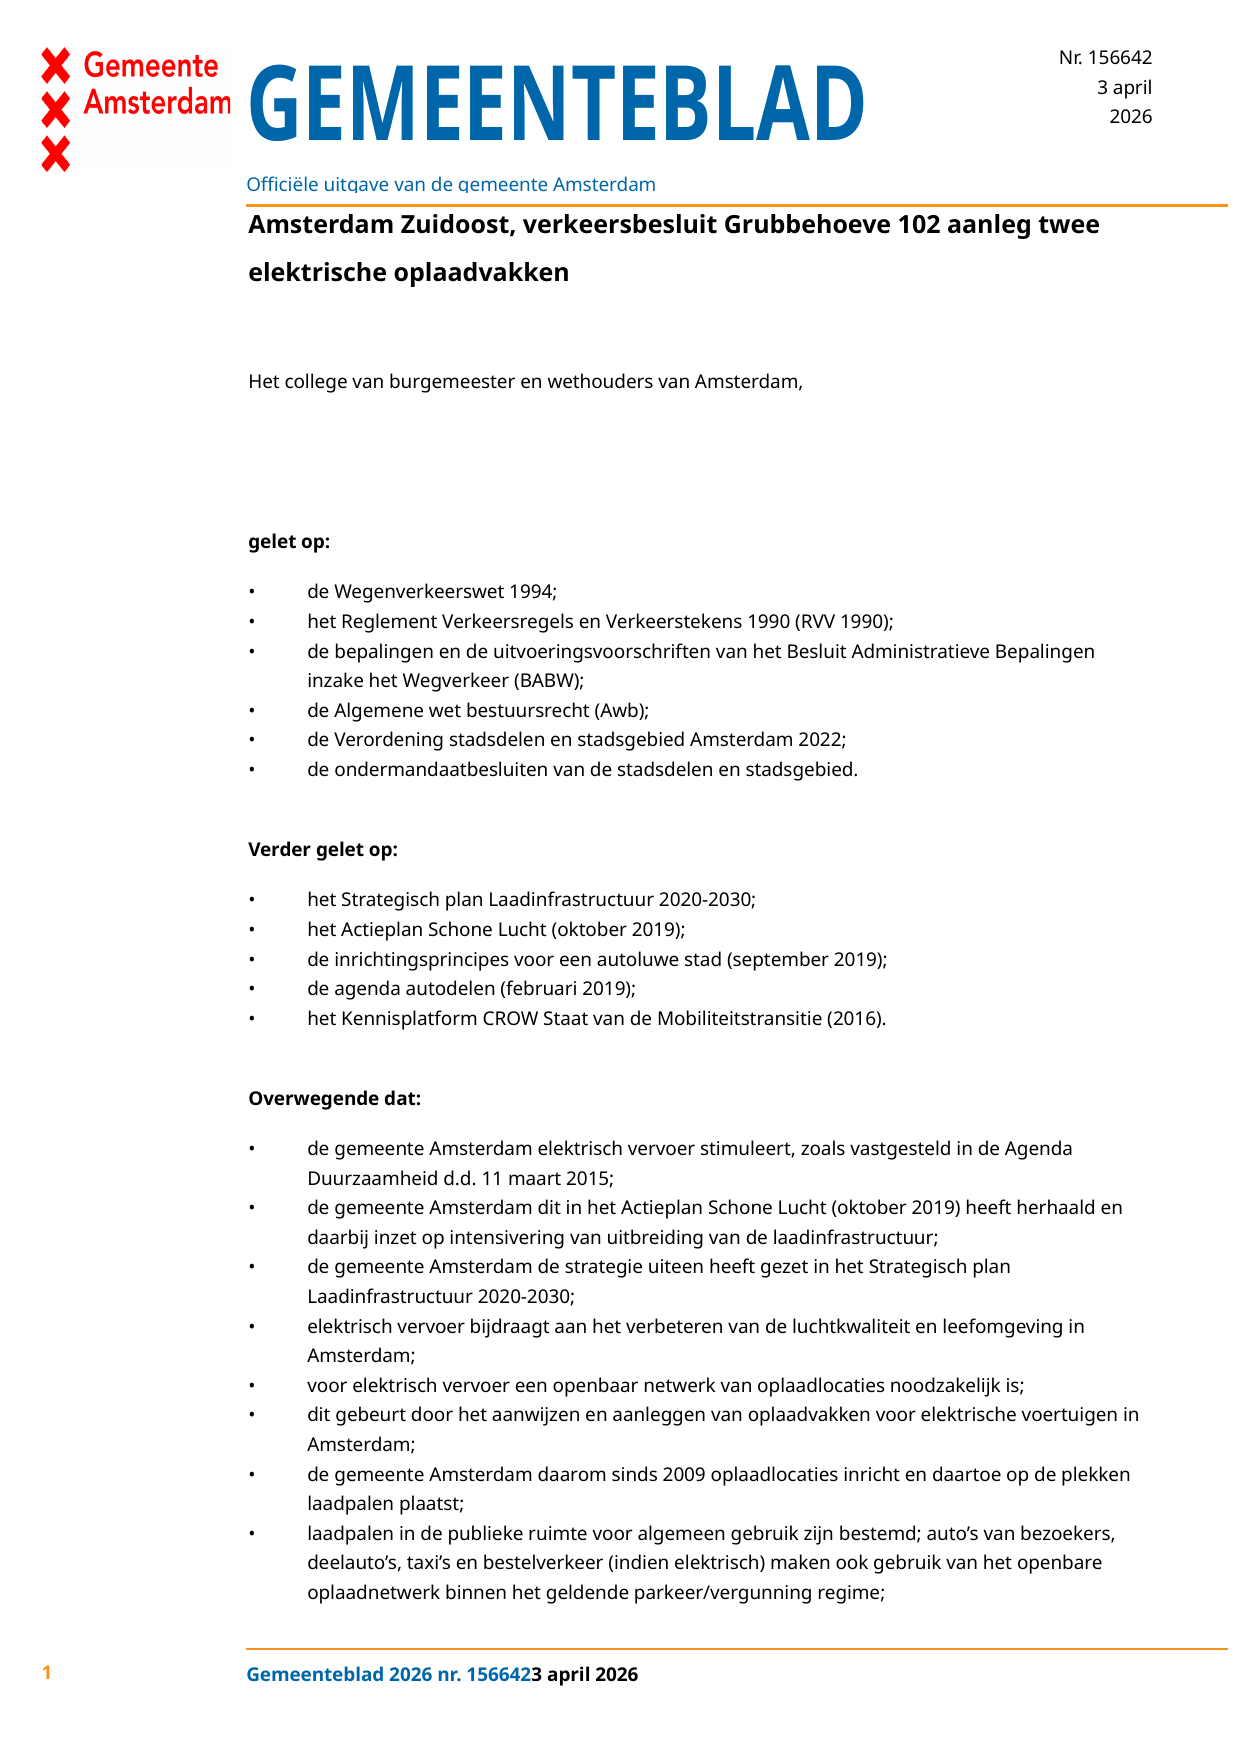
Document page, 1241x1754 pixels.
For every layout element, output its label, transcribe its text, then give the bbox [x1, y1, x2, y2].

text Overwegende dat: [248, 1085, 1152, 1111]
list de Wegenverkeerswet 1994; [248, 579, 1152, 604]
list de Verordening stadsdelen en stadsgebied Amsterdam 2022; [248, 727, 1152, 752]
list het Reglement Verkeersregels en Verkeerstekens 1990 (RVV 1990); [248, 608, 1152, 634]
list de ondermandaatbesluiten van de stadsdelen en stadsgebied. [248, 756, 1152, 782]
list de Algemene wet bestuursrecht (Awb); [248, 697, 1152, 723]
list dit gebeurt door het aanwijzen en aanleggen van oplaadvakken voor elektrische voertuigen in Amsterdam; [248, 1402, 1152, 1457]
list de agenda autodelen (februari 2019); [248, 975, 1152, 1001]
list de gemeente Amsterdam daarom sinds 2009 oplaadlocaties inricht en daartoe op de plekken laadpalen plaatst; [248, 1461, 1152, 1516]
text Verder gelet op: [248, 836, 1152, 862]
list de gemeente Amsterdam elektrisch vervoer stimuleert, zoals vastgesteld in de Agenda Duurzaamheid d.d. 11 maart 2015; [248, 1135, 1152, 1191]
text gelet op: [248, 528, 1152, 554]
list de gemeente Amsterdam de strategie uiteen heeft gezet in het Strategisch plan Laadinfrastructuur 2020-2030; [248, 1254, 1152, 1309]
picture [41, 47, 231, 172]
list de gemeente Amsterdam dit in het Actieplan Schone Lucht (oktober 2019) heeft herhaald en daarbij inzet op intensivering van uitbreiding van de laadinfrastructuur; [248, 1194, 1152, 1250]
text Amsterdam Zuidoost, verkeersbesluit Grubbehoeve 102 aanleg twee elektrische oplaadvakken [248, 207, 1152, 288]
list het Kennisplatform CROW Staat van de Mobiliteitstransitie (2016). [248, 1005, 1152, 1031]
list elektrisch vervoer bijdraagt aan het verbeteren van de luchtkwaliteit en leefomgeving in Amsterdam; [248, 1313, 1152, 1368]
list het Strategisch plan Laadinfrastructuur 2020-2030; [248, 887, 1152, 912]
text Het college van burgemeester en wethouders van Amsterdam, [248, 368, 1152, 394]
list het Actieplan Schone Lucht (oktober 2019); [248, 916, 1152, 942]
list laadpalen in de publieke ruimte voor algemeen gebruik zijn bestemd; auto’s van bezoekers, deelauto’s, taxi’s en bestelverkeer (indien elektrisch) maken ook gebruik van het openbare oplaadnetwerk binnen het geldende parkeer/vergunning regime; [248, 1520, 1152, 1605]
list de inrichtingsprincipes voor een autoluwe stad (september 2019); [248, 946, 1152, 971]
list de bepalingen en de uitvoeringsvoorschriften van het Besluit Administratieve Bepalingen inzake het Wegverkeer (BABW); [248, 638, 1152, 693]
list voor elektrisch vervoer een openbaar netwerk van oplaadlocaties noodzakelijk is; [248, 1372, 1152, 1398]
